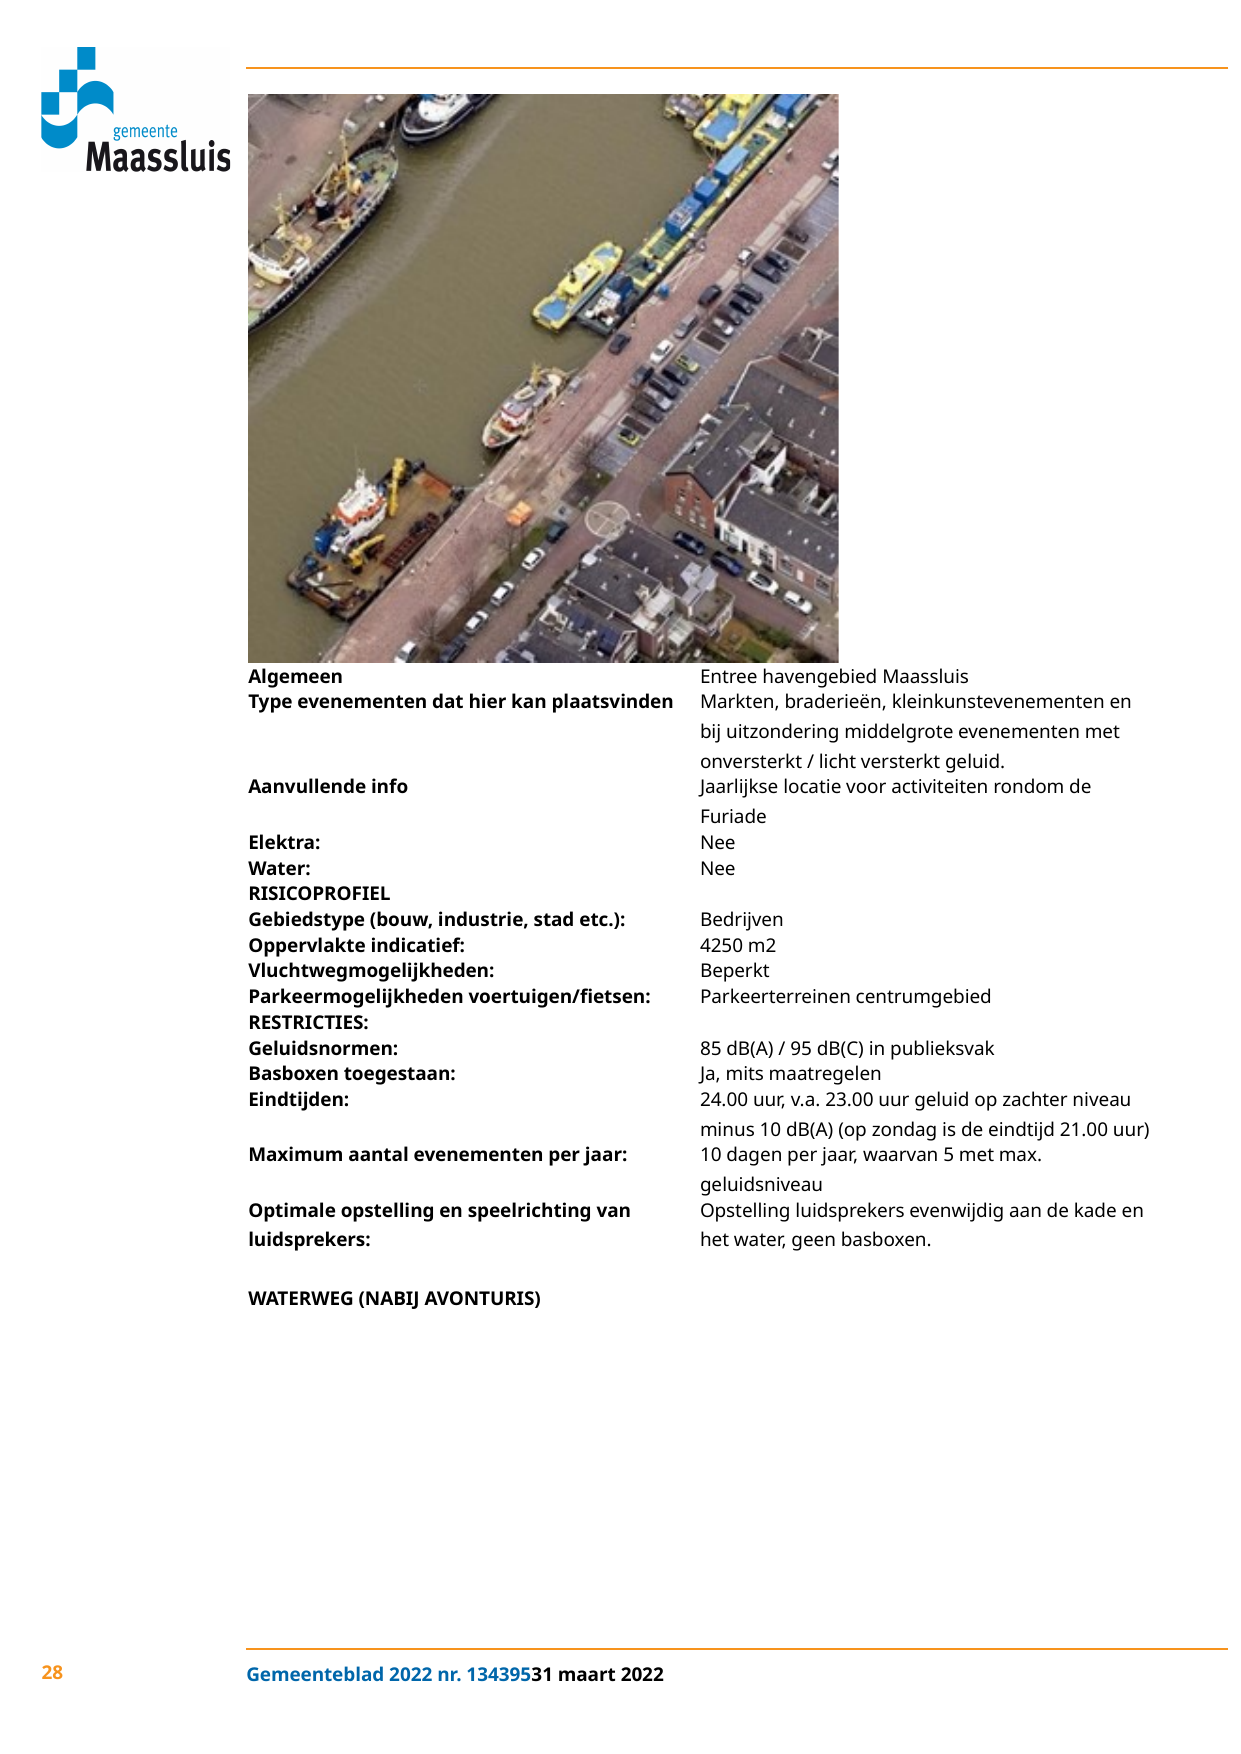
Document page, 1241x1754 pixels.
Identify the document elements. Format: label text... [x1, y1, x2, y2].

table_cell RESTRICTIES: [248, 1009, 1152, 1035]
table_cell 24.00 uur, v.a. 23.00 uur geluid op zachter niveau minus 10 dB(A) (op zondag is de eindtijd 21.00 uur) [700, 1086, 1152, 1142]
table_cell Elektra: [248, 829, 700, 855]
table_cell Jaarlijkse locatie voor activiteiten rondom de Furiade [700, 774, 1152, 829]
table_cell [839, 95, 1152, 663]
table_cell RISICOPROFIEL [248, 880, 1152, 906]
table_cell Aanvullende info [248, 774, 700, 829]
table_cell Nee [700, 829, 1152, 855]
table_cell 85 dB(A) / 95 dB(C) in publieksvak [700, 1035, 1152, 1061]
table_cell 4250 m2 [700, 932, 1152, 958]
table_cell Type evenementen dat hier kan plaatsvinden [248, 689, 700, 774]
table_cell Eindtijden: [248, 1086, 700, 1142]
picture [248, 94, 839, 663]
table_cell Vluchtwegmogelijkheden: [248, 958, 700, 983]
table_cell Parkeerterreinen centrumgebied [700, 983, 1152, 1009]
table_cell Oppervlakte indicatief: [248, 932, 700, 958]
table_cell Basboxen toegestaan: [248, 1061, 700, 1086]
table_cell Markten, braderieën, kleinkunstevenementen en bij uitzondering middelgrote evenementen met onversterkt / licht versterkt geluid. [700, 689, 1152, 774]
picture [41, 47, 77, 92]
table_cell 10 dagen per jaar, waarvan 5 met max. geluidsniveau [700, 1142, 1152, 1197]
table_cell Parkeermogelijkheden voertuigen/fietsen: [248, 983, 700, 1009]
table_cell Nee [700, 855, 1152, 880]
table_cell Gebiedstype (bouw, industrie, stad etc.): [248, 906, 700, 932]
table_cell Ja, mits maatregelen [700, 1061, 1152, 1086]
table_cell Geluidsnormen: [248, 1035, 700, 1061]
picture [41, 47, 231, 172]
table_cell Algemeen [248, 663, 700, 689]
table_header WATERWEG (NABIJ AVONTURIS) [248, 1285, 1152, 1311]
table_cell Water: [248, 855, 700, 880]
table_cell Entree havengebied Maassluis [700, 663, 1152, 689]
table_cell Bedrijven [700, 906, 1152, 932]
table_cell Maximum aantal evenementen per jaar: [248, 1142, 700, 1197]
table_cell Opstelling luidsprekers evenwijdig aan de kade en het water, geen basboxen. [700, 1197, 1152, 1252]
table_cell Optimale opstelling en speelrichting van luidsprekers: [248, 1197, 700, 1252]
table_cell Beperkt [700, 958, 1152, 983]
